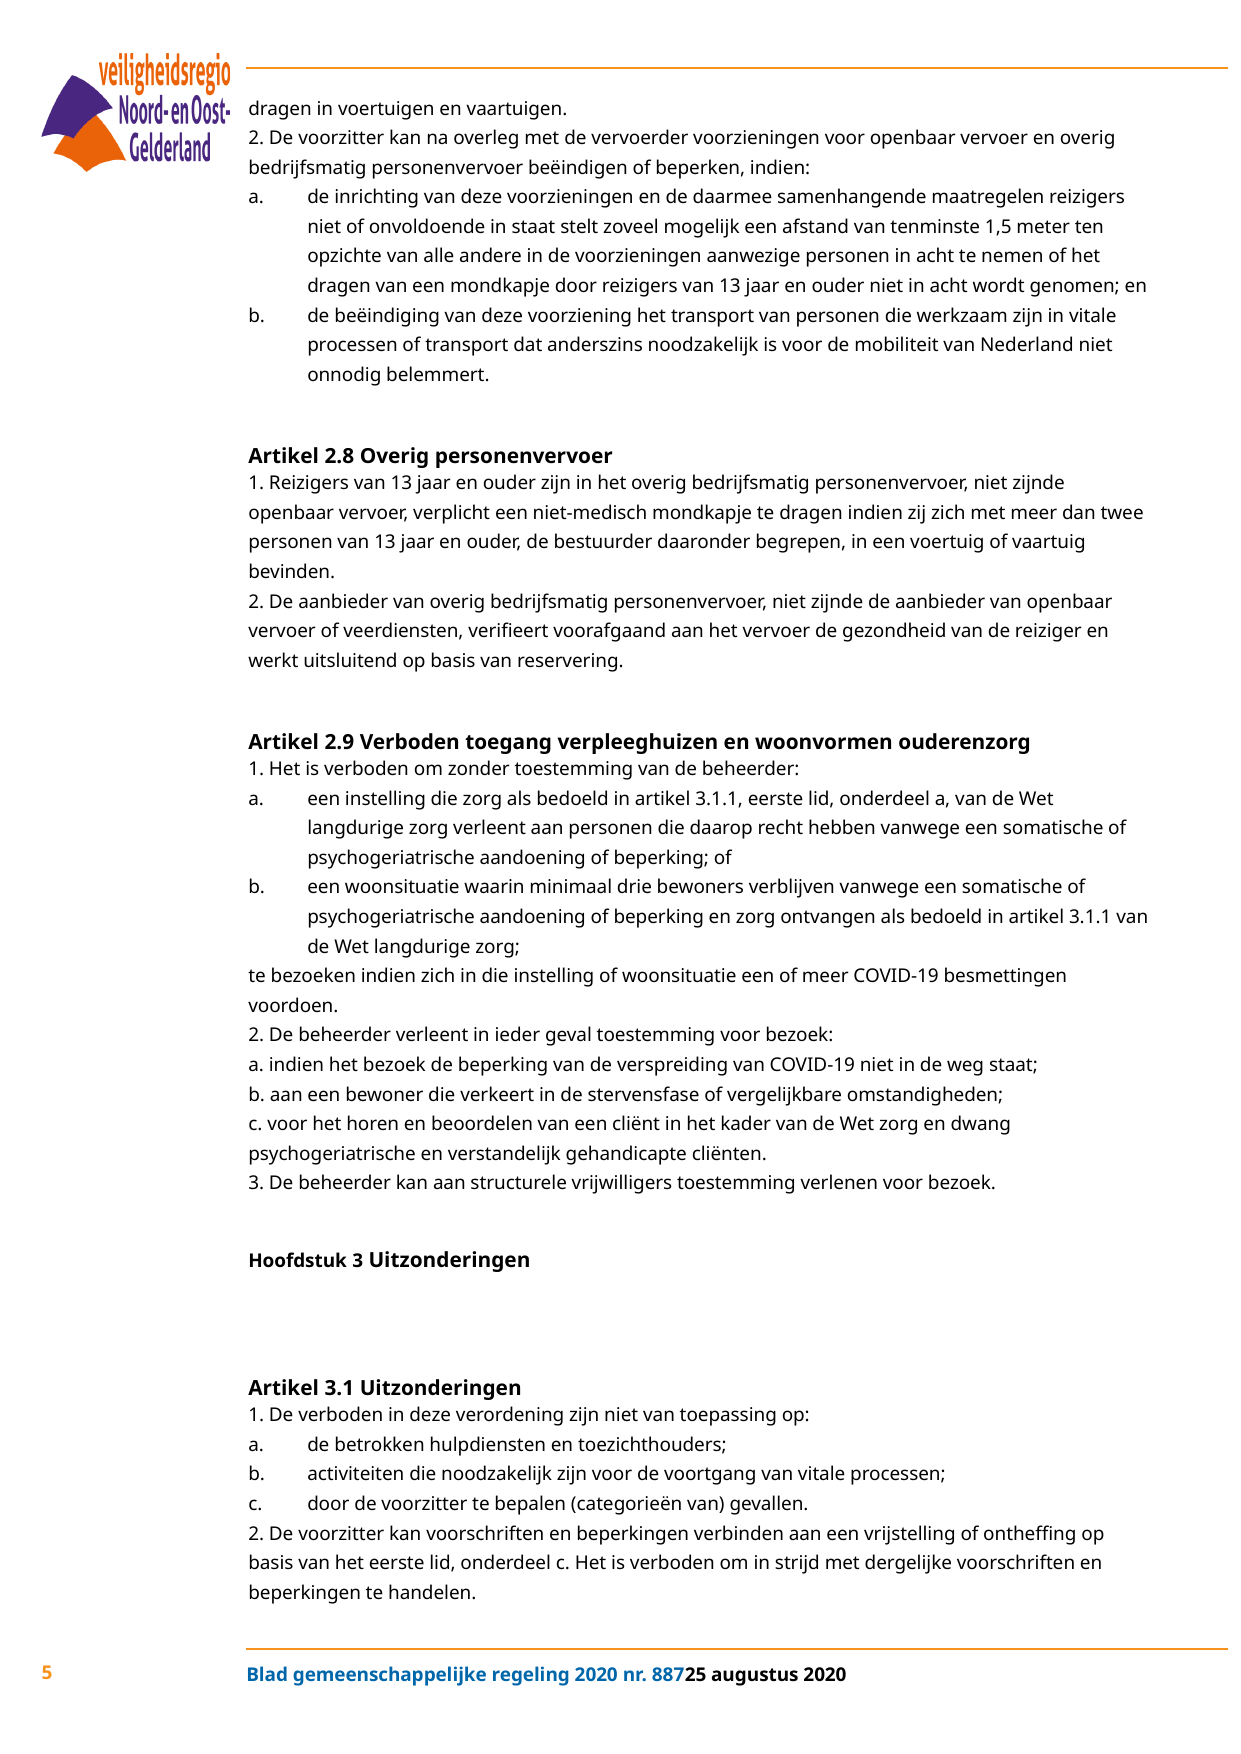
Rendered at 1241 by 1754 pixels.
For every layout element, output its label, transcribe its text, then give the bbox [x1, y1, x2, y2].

text dragen in voertuigen en vaartuigen. [248, 95, 1152, 121]
text c. voor het horen en beoordelen van een cliënt in het kader van de Wet zorg en dwang psychogeriatrische en verstandelijk gehandicapte cliënten. [248, 1110, 1152, 1166]
list de beëindiging van deze voorziening het transport van personen die werkzaam zijn in vitale processen of transport dat anderszins noodzakelijk is voor de mobiliteit van Nederland niet onnodig belemmert. [248, 302, 1152, 387]
text Hoofdstuk 3 Uitzonderingen [248, 1245, 1152, 1273]
text 1. Het is verboden om zonder toestemming van de beheerder: [248, 755, 1152, 781]
text 3. De beheerder kan aan structurele vrijwilligers toestemming verlenen voor bezoek. [248, 1169, 1152, 1195]
text Artikel 2.8 Overig personenvervoer [248, 441, 1152, 469]
text Artikel 2.9 Verboden toegang verpleeghuizen en woonvormen ouderenzorg [248, 727, 1152, 755]
list activiteiten die noodzakelijk zijn voor de voortgang van vitale processen; [248, 1461, 1152, 1486]
text Artikel 3.1 Uitzonderingen [248, 1373, 1152, 1401]
text 1. Reizigers van 13 jaar en ouder zijn in het overig bedrijfsmatig personenvervoer, niet zijnde openbaar vervoer, verplicht een niet-medisch mondkapje te dragen indien zij zich met meer dan twee personen van 13 jaar en ouder, de bestuurder daaronder begrepen, in een voertuig of vaartuig bevinden. [248, 469, 1152, 584]
list door de voorzitter te bepalen (categorieën van) gevallen. [248, 1490, 1152, 1516]
list een woonsituatie waarin minimaal drie bewoners verblijven vanwege een somatische of psychogeriatrische aandoening of beperking en zorg ontvangen als bedoeld in artikel 3.1.1 van de Wet langdurige zorg; [248, 874, 1152, 959]
text b. aan een bewoner die verkeert in de stervensfase of vergelijkbare omstandigheden; [248, 1081, 1152, 1107]
text 1. De verboden in deze verordening zijn niet van toepassing op: [248, 1401, 1152, 1427]
list een instelling die zorg als bedoeld in artikel 3.1.1, eerste lid, onderdeel a, van de Wet langdurige zorg verleent aan personen die daarop recht hebben vanwege een somatische of psychogeriatrische aandoening of beperking; of [248, 785, 1152, 870]
text a. indien het bezoek de beperking van de verspreiding van COVID-19 niet in de weg staat; [248, 1051, 1152, 1077]
list de inrichting van deze voorzieningen en de daarmee samenhangende maatregelen reizigers niet of onvoldoende in staat stelt zoveel mogelijk een afstand van tenminste 1,5 meter ten opzichte van alle andere in de voorzieningen aanwezige personen in acht te nemen of het dragen van een mondkapje door reizigers van 13 jaar en ouder niet in acht wordt genomen; en [248, 183, 1152, 298]
text 2. De voorzitter kan voorschriften en beperkingen verbinden aan een vrijstelling of ontheffing op basis van het eerste lid, onderdeel c. Het is verboden om in strijd met dergelijke voorschriften en beperkingen te handelen. [248, 1520, 1152, 1604]
text 2. De aanbieder van overig bedrijfsmatig personenvervoer, niet zijnde de aanbieder van openbaar vervoer of veerdiensten, verifieert voorafgaand aan het vervoer de gezondheid van de reiziger en werkt uitsluitend op basis van reservering. [248, 588, 1152, 673]
text 2. De beheerder verleent in ieder geval toestemming voor bezoek: [248, 1022, 1152, 1047]
text te bezoeken indien zich in die instelling of woonsituatie een of meer COVID-19 besmettingen voordoen. [248, 962, 1152, 1018]
list de betrokken hulpdiensten en toezichthouders; [248, 1431, 1152, 1457]
text 2. De voorzitter kan na overleg met de vervoerder voorzieningen voor openbaar vervoer en overig bedrijfsmatig personenvervoer beëindigen of beperken, indien: [248, 124, 1152, 180]
picture [41, 47, 231, 172]
